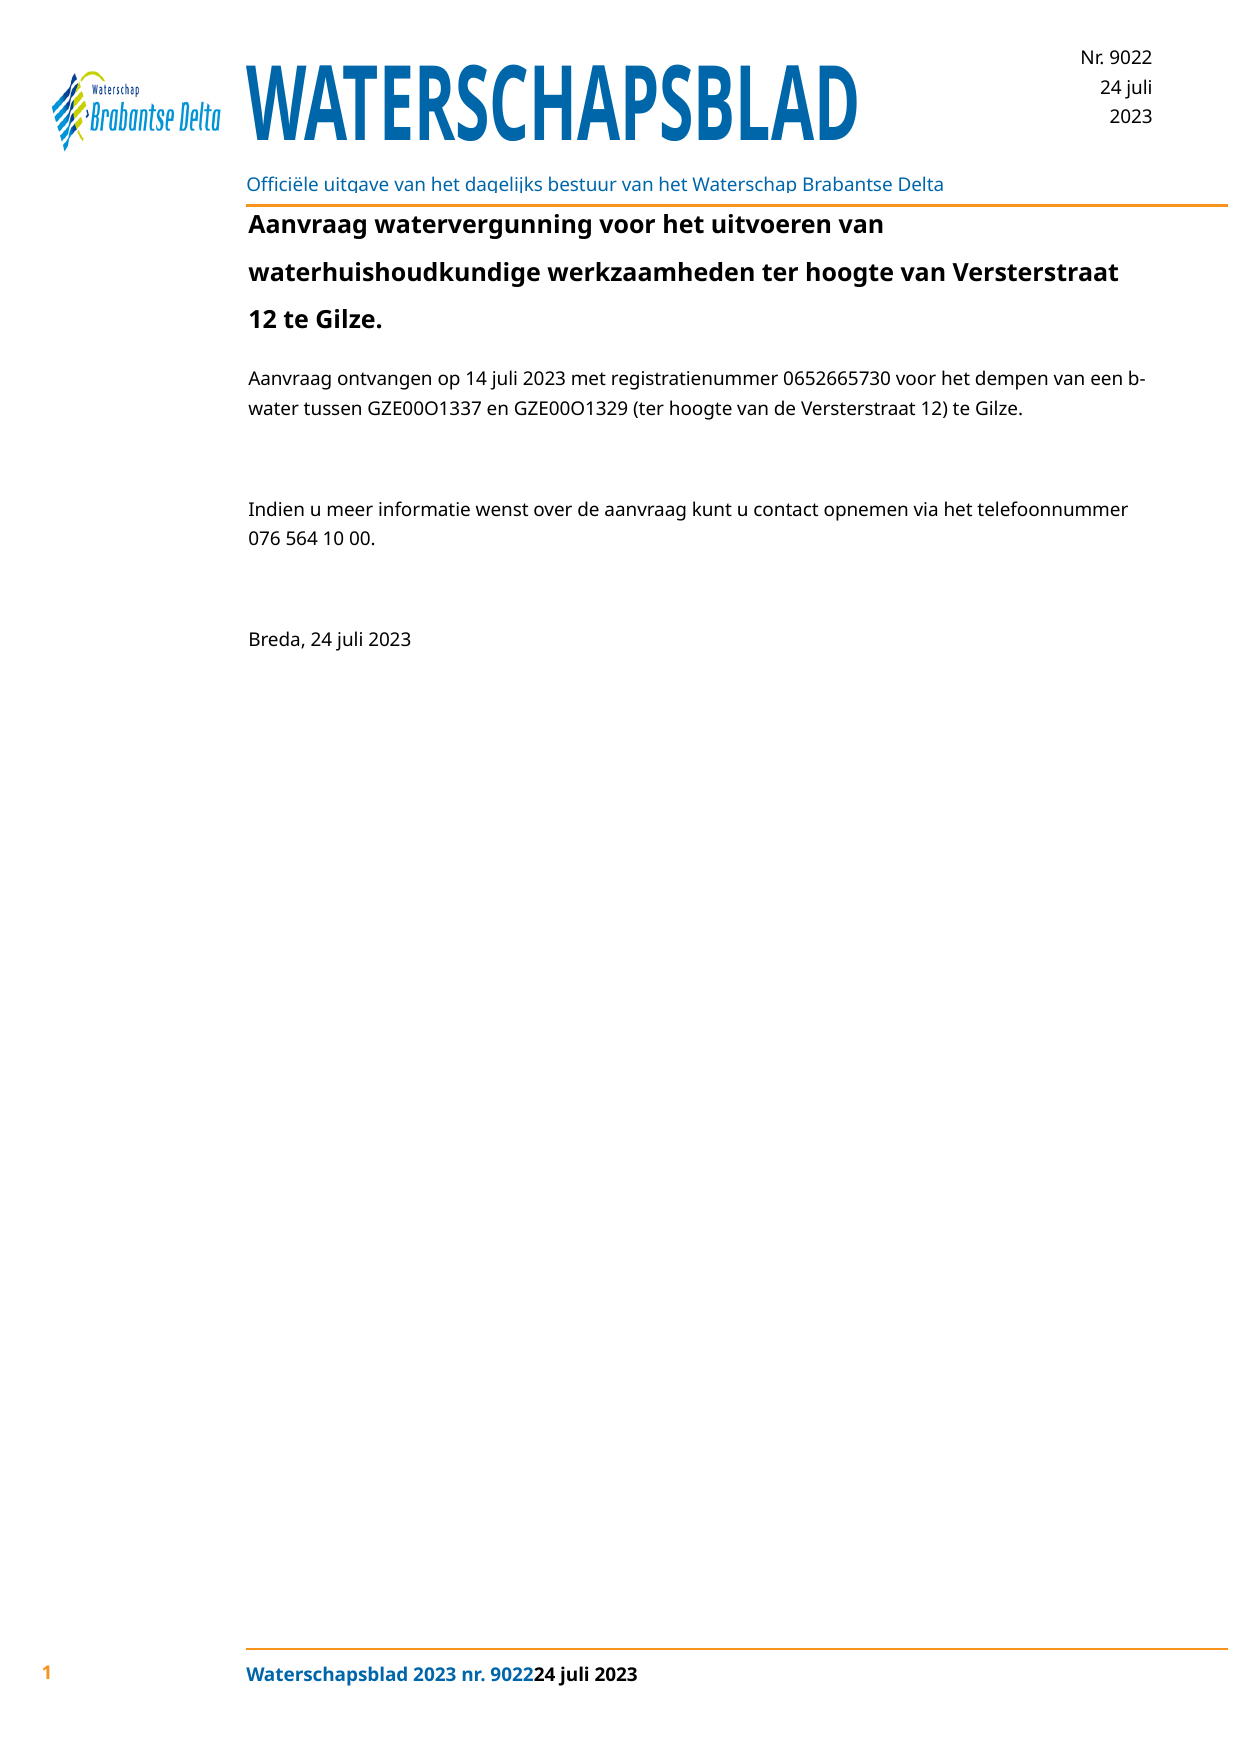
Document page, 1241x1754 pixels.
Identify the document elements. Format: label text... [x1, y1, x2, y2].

text Breda, 24 juli 2023 [248, 626, 1152, 652]
text Aanvraag ontvangen op 14 juli 2023 met registratienummer 0652665730 voor het dempen van een b-water tussen GZE00O1337 en GZE00O1329 (ter hoogte van de Versterstraat 12) te Gilze. [248, 366, 1152, 421]
text Aanvraag watervergunning voor het uitvoeren van waterhuishoudkundige werkzaamheden ter hoogte van Versterstraat 12 te Gilze. [248, 207, 1152, 336]
picture [41, 47, 231, 172]
text Indien u meer informatie wenst over de aanvraag kunt u contact opnemen via het telefoonnummer 076 564 10 00. [248, 496, 1152, 551]
